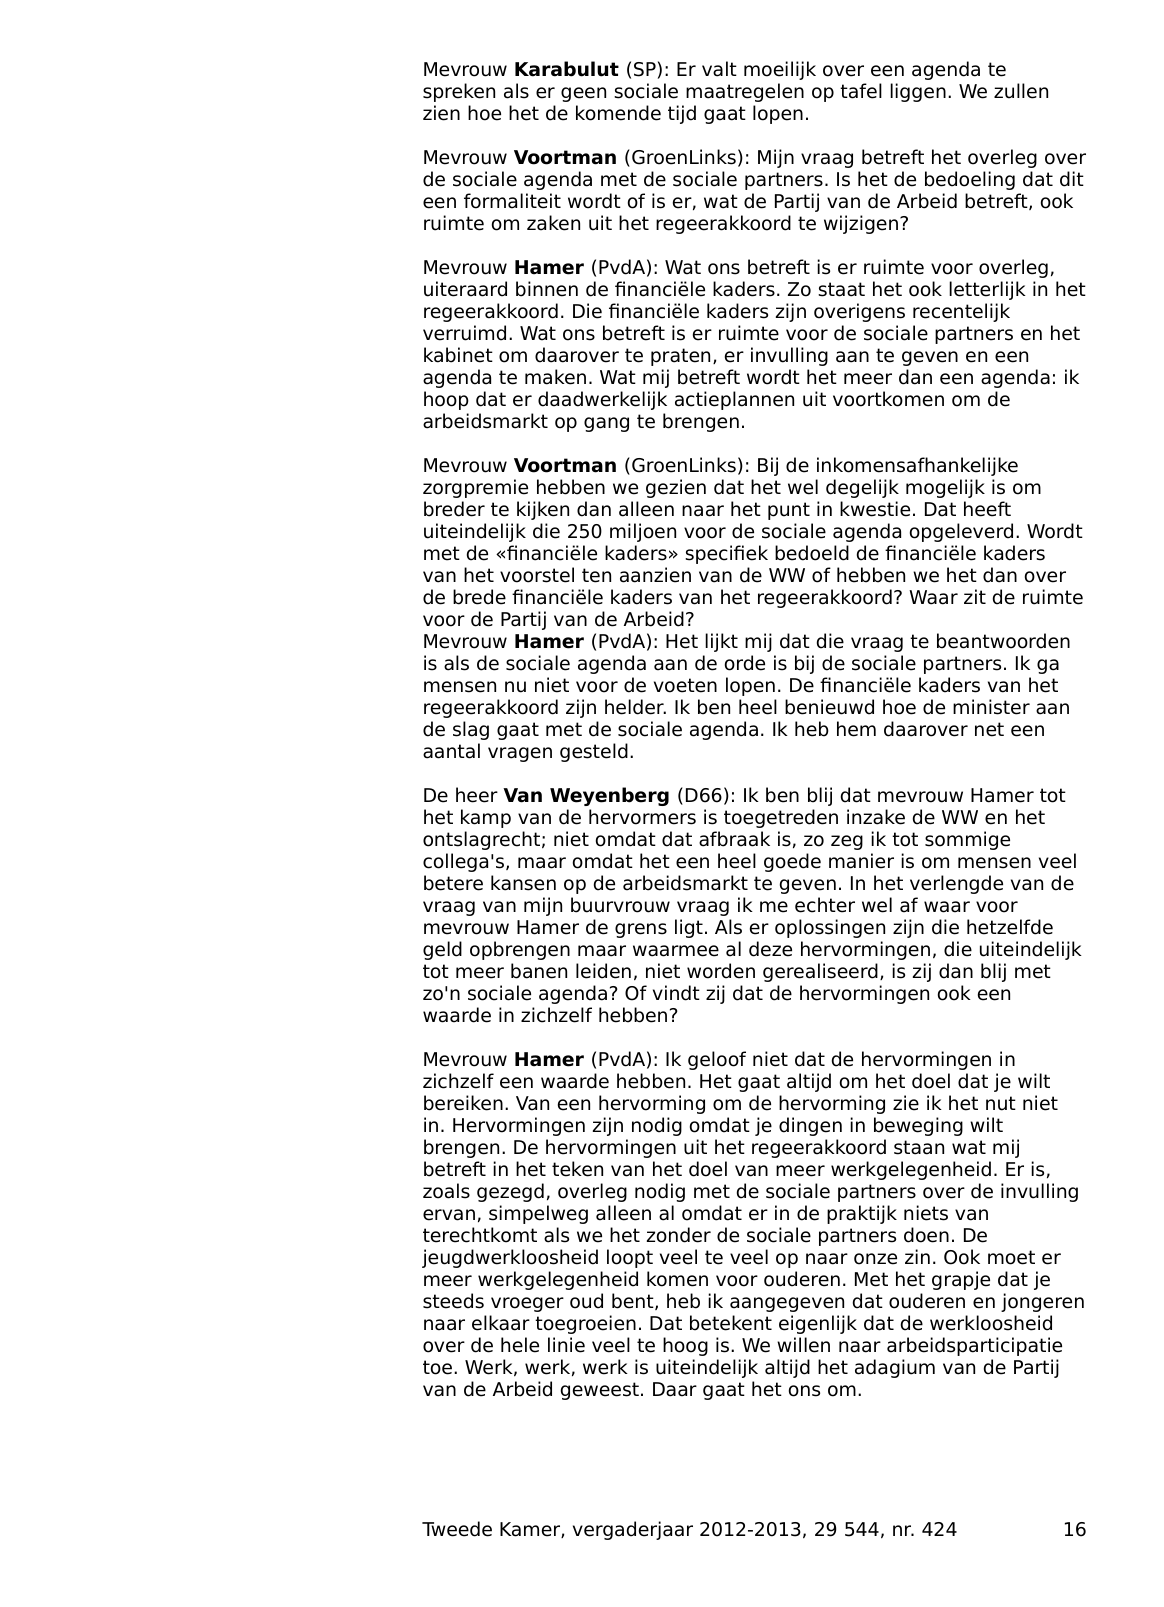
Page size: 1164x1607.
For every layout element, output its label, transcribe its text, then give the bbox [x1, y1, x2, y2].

text Mevrouw Karabulut (SP): Er valt moeilijk over een agenda te spreken als er geen sociale maatregelen op tafel liggen. We zullen zien hoe het de komende tijd gaat lopen. [422, 59, 1087, 125]
text Mevrouw Hamer (PvdA): Ik geloof niet dat de hervormingen in zichzelf een waarde hebben. Het gaat altijd om het doel dat je wilt bereiken. Van een hervorming om de hervorming zie ik het nut niet in. Hervormingen zijn nodig omdat je dingen in beweging wilt brengen. De hervormingen uit het regeerakkoord staan wat mij betreft in het teken van het doel van meer werkgelegenheid. Er is, zoals gezegd, overleg nodig met de sociale partners over de invulling ervan, simpelweg alleen al omdat er in de praktijk niets van terechtkomt als we het zonder de sociale partners doen. De jeugdwerkloosheid loopt veel te veel op naar onze zin. Ook moet er meer werkgelegenheid komen voor ouderen. Met het grapje dat je steeds vroeger oud bent, heb ik aangegeven dat ouderen en jongeren naar elkaar toegroeien. Dat betekent eigenlijk dat de werkloosheid over de hele linie veel te hoog is. We willen naar arbeidsparticipatie toe. Werk, werk, werk is uiteindelijk altijd het adagium van de Partij van de Arbeid geweest. Daar gaat het ons om. [422, 1049, 1087, 1401]
text Mevrouw Voortman (GroenLinks): Mijn vraag betreft het overleg over de sociale agenda met de sociale partners. Is het de bedoeling dat dit een formaliteit wordt of is er, wat de Partij van de Arbeid betreft, ook ruimte om zaken uit het regeerakkoord te wijzigen? [422, 147, 1087, 235]
text Mevrouw Voortman (GroenLinks): Bij de inkomensafhankelijke zorgpremie hebben we gezien dat het wel degelijk mogelijk is om breder te kijken dan alleen naar het punt in kwestie. Dat heeft uiteindelijk die 250 miljoen voor de sociale agenda opgeleverd. Wordt met de «financiële kaders» specifiek bedoeld de financiële kaders van het voorstel ten aanzien van de WW of hebben we het dan over de brede financiële kaders van het regeerakkoord? Waar zit de ruimte voor de Partij van de Arbeid? [422, 455, 1087, 631]
text Mevrouw Hamer (PvdA): Het lijkt mij dat die vraag te beantwoorden is als de sociale agenda aan de orde is bij de sociale partners. Ik ga mensen nu niet voor de voeten lopen. De financiële kaders van het regeerakkoord zijn helder. Ik ben heel benieuwd hoe de minister aan de slag gaat met de sociale agenda. Ik heb hem daarover net een aantal vragen gesteld. [422, 631, 1087, 763]
text De heer Van Weyenberg (D66): Ik ben blij dat mevrouw Hamer tot het kamp van de hervormers is toegetreden inzake de WW en het ontslagrecht; niet omdat dat afbraak is, zo zeg ik tot sommige collega's, maar omdat het een heel goede manier is om mensen veel betere kansen op de arbeidsmarkt te geven. In het verlengde van de vraag van mijn buurvrouw vraag ik me echter wel af waar voor mevrouw Hamer de grens ligt. Als er oplossingen zijn die hetzelfde geld opbrengen maar waarmee al deze hervormingen, die uiteindelijk tot meer banen leiden, niet worden gerealiseerd, is zij dan blij met zo'n sociale agenda? Of vindt zij dat de hervormingen ook een waarde in zichzelf hebben? [422, 785, 1087, 1027]
text Mevrouw Hamer (PvdA): Wat ons betreft is er ruimte voor overleg, uiteraard binnen de financiële kaders. Zo staat het ook letterlijk in het regeerakkoord. Die financiële kaders zijn overigens recentelijk verruimd. Wat ons betreft is er ruimte voor de sociale partners en het kabinet om daarover te praten, er invulling aan te geven en een agenda te maken. Wat mij betreft wordt het meer dan een agenda: ik hoop dat er daadwerkelijk actieplannen uit voortkomen om de arbeidsmarkt op gang te brengen. [422, 257, 1087, 433]
